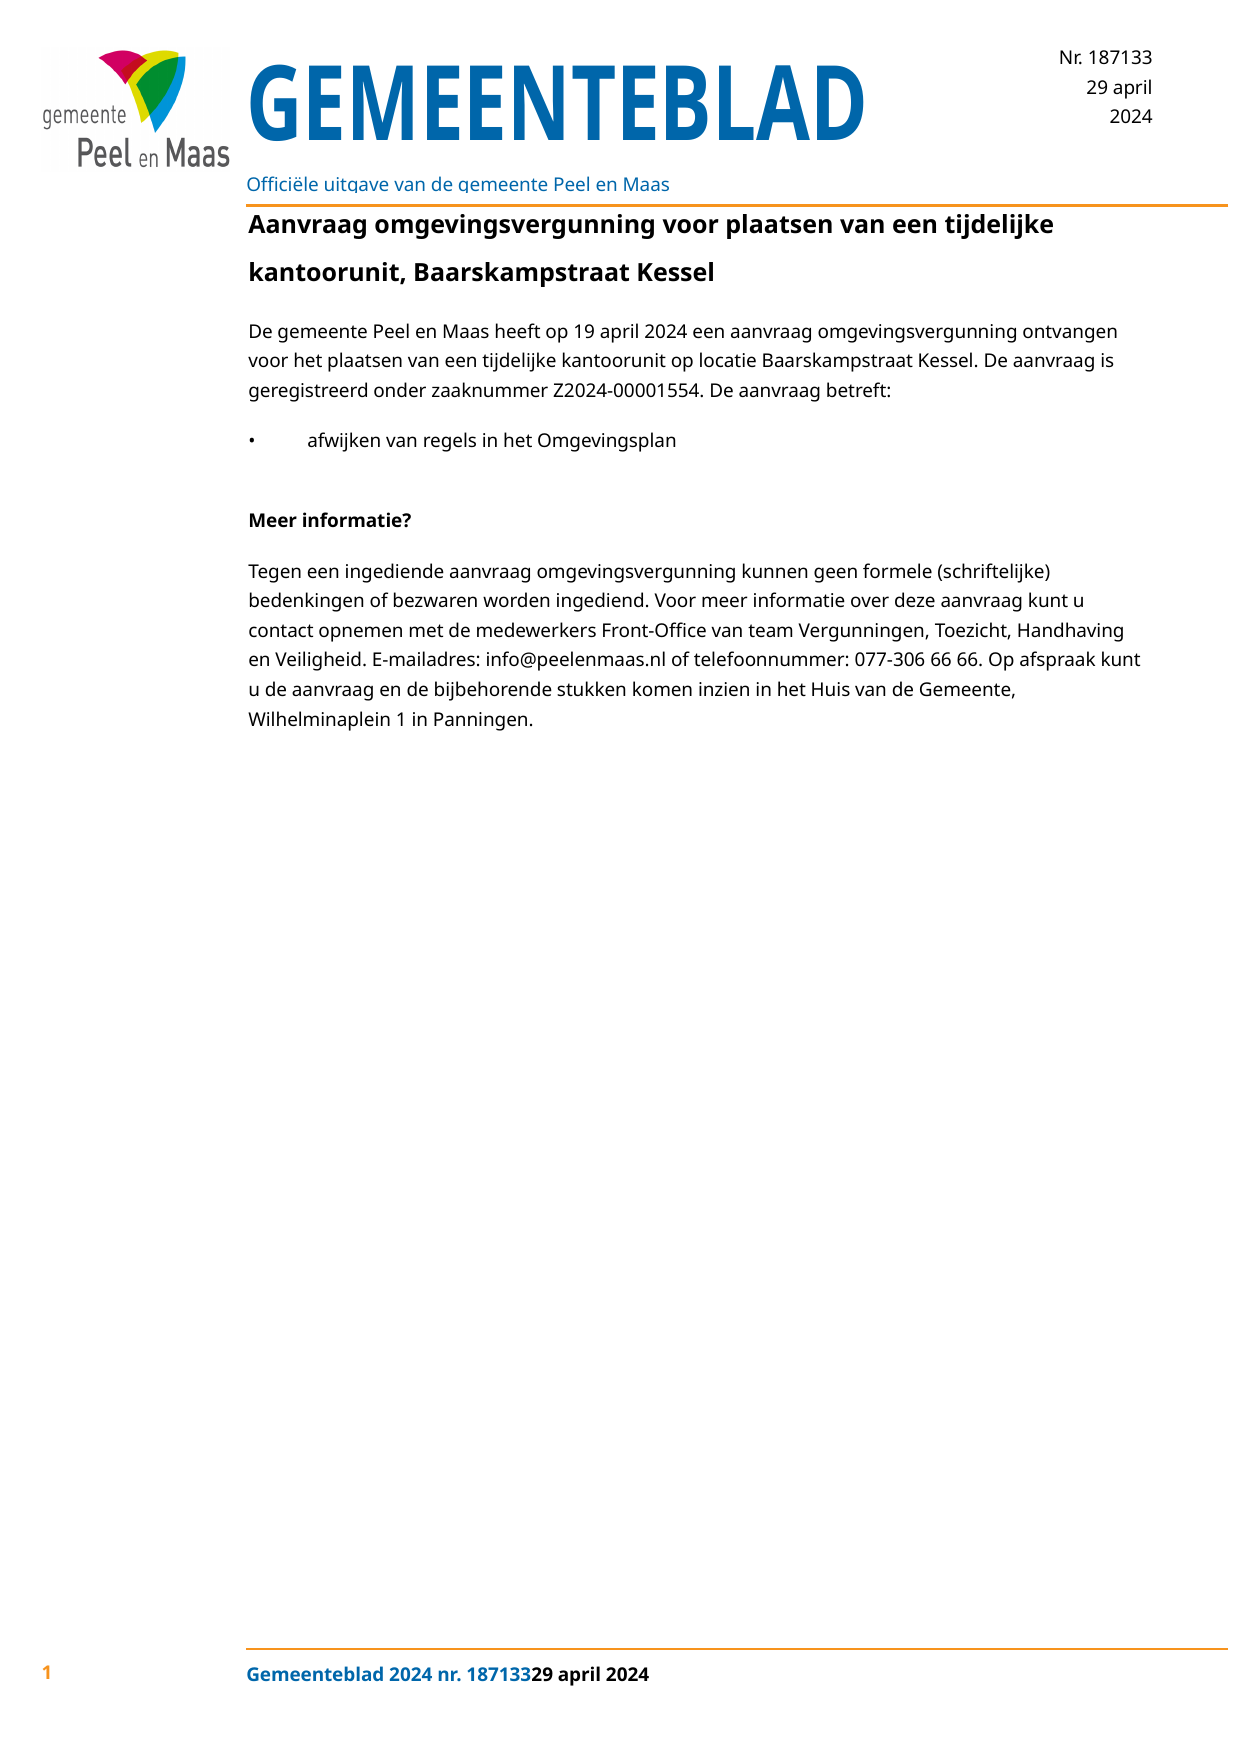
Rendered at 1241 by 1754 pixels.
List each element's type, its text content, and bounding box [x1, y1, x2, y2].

list afwijken van regels in het Omgevingsplan [248, 427, 1152, 453]
text Aanvraag omgevingsvergunning voor plaatsen van een tijdelijke kantoorunit, Baarskampstraat Kessel [248, 207, 1152, 288]
text De gemeente Peel en Maas heeft op 19 april 2024 een aanvraag omgevingsvergunning ontvangen voor het plaatsen van een tijdelijke kantoorunit op locatie Baarskampstraat Kessel. De aanvraag is geregistreerd onder zaaknummer Z2024-00001554. De aanvraag betreft: [248, 318, 1152, 403]
text Meer informatie? [248, 507, 1152, 533]
text Tegen een ingediende aanvraag omgevingsvergunning kunnen geen formele (schriftelijke) bedenkingen of bezwaren worden ingediend. Voor meer informatie over deze aanvraag kunt u contact opnemen met de medewerkers Front-Office van team Vergunningen, Toezicht, Handhaving en Veiligheid. E-mailadres: info@peelenmaas.nl of telefoonnummer: 077-306 66 66. Op afspraak kunt u de aanvraag en de bijbehorende stukken komen inzien in het Huis van de Gemeente, Wilhelminaplein 1 in Panningen. [248, 558, 1152, 732]
picture [41, 47, 231, 172]
